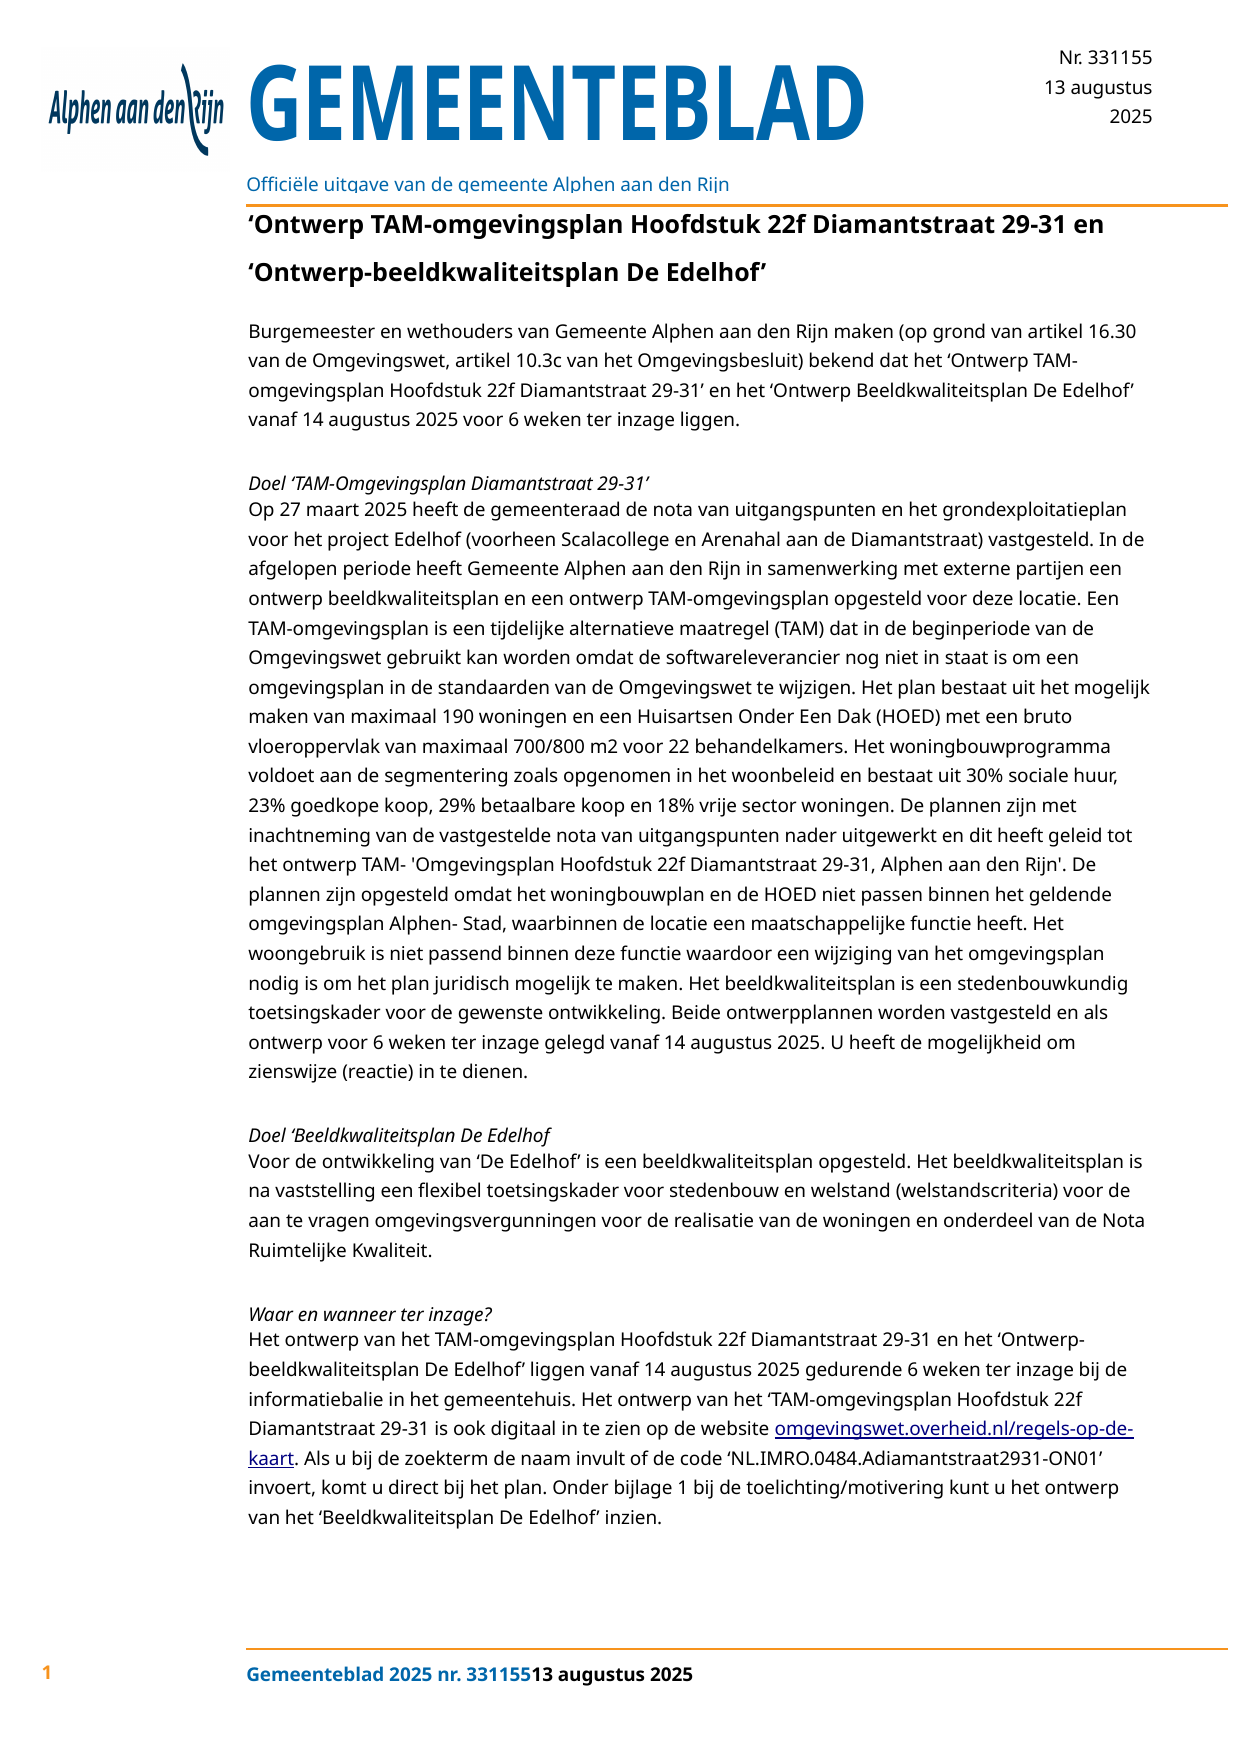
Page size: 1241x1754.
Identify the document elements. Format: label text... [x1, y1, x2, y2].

text Burgemeester en wethouders van Gemeente Alphen aan den Rijn maken (op grond van artikel 16.30 van de Omgevingswet, artikel 10.3c van het Omgevingsbesluit) bekend dat het ‘Ontwerp TAM-omgevingsplan Hoofdstuk 22f Diamantstraat 29-31’ en het ‘Ontwerp Beeldkwaliteitsplan De Edelhof’ vanaf 14 augustus 2025 voor 6 weken ter inzage liggen. [248, 318, 1152, 432]
text Doel ‘Beeldkwaliteitsplan De Edelhof [248, 1122, 1152, 1148]
text Waar en wanneer ter inzage? [248, 1301, 1152, 1327]
text ‘Ontwerp TAM-omgevingsplan Hoofdstuk 22f Diamantstraat 29-31 en ‘Ontwerp-beeldkwaliteitsplan De Edelhof’ [248, 207, 1152, 288]
text Doel ‘TAM-Omgevingsplan Diamantstraat 29-31’ [248, 471, 1152, 496]
text Op 27 maart 2025 heeft de gemeenteraad de nota van uitgangspunten en het grondexploitatieplan voor het project Edelhof (voorheen Scalacollege en Arenahal aan de Diamantstraat) vastgesteld. In de afgelopen periode heeft Gemeente Alphen aan den Rijn in samenwerking met externe partijen een ontwerp beeldkwaliteitsplan en een ontwerp TAM-omgevingsplan opgesteld voor deze locatie. Een TAM-omgevingsplan is een tijdelijke alternatieve maatregel (TAM) dat in de beginperiode van de Omgevingswet gebruikt kan worden omdat de softwareleverancier nog niet in staat is om een omgevingsplan in de standaarden van de Omgevingswet te wijzigen. Het plan bestaat uit het mogelijk maken van maximaal 190 woningen en een Huisartsen Onder Een Dak (HOED) met een bruto vloeroppervlak van maximaal 700/800 m2 voor 22 behandelkamers. Het woningbouwprogramma voldoet aan de segmentering zoals opgenomen in het woonbeleid en bestaat uit 30% sociale huur, 23% goedkope koop, 29% betaalbare koop en 18% vrije sector woningen. De plannen zijn met inachtneming van de vastgestelde nota van uitgangspunten nader uitgewerkt en dit heeft geleid tot het ontwerp TAM- 'Omgevingsplan Hoofdstuk 22f Diamantstraat 29-31, Alphen aan den Rijn'. De plannen zijn opgesteld omdat het woningbouwplan en de HOED niet passen binnen het geldende omgevingsplan Alphen- Stad, waarbinnen de locatie een maatschappelijke functie heeft. Het woongebruik is niet passend binnen deze functie waardoor een wijziging van het omgevingsplan nodig is om het plan juridisch mogelijk te maken. Het beeldkwaliteitsplan is een stedenbouwkundig toetsingskader voor de gewenste ontwikkeling. Beide ontwerpplannen worden vastgesteld en als ontwerp voor 6 weken ter inzage gelegd vanaf 14 augustus 2025. U heeft de mogelijkheid om zienswijze (reactie) in te dienen. [248, 496, 1152, 1084]
picture [41, 47, 231, 172]
text Voor de ontwikkeling van ‘De Edelhof’ is een beeldkwaliteitsplan opgesteld. Het beeldkwaliteitsplan is na vaststelling een flexibel toetsingskader voor stedenbouw en welstand (welstandscriteria) voor de aan te vragen omgevingsvergunningen voor de realisatie van de woningen en onderdeel van de Nota Ruimtelijke Kwaliteit. [248, 1148, 1152, 1263]
text Het ontwerp van het TAM-omgevingsplan Hoofdstuk 22f Diamantstraat 29-31 en het ‘Ontwerp- beeldkwaliteitsplan De Edelhof’ liggen vanaf 14 augustus 2025 gedurende 6 weken ter inzage bij de informatiebalie in het gemeentehuis. Het ontwerp van het ‘TAM-omgevingsplan Hoofdstuk 22f Diamantstraat 29-31 is ook digitaal in te zien op de website omgevingswet.overheid.nl/regels-op-de-kaart. Als u bij de zoekterm de naam invult of de code ‘NL.IMRO.0484.Adiamantstraat2931-ON01’ invoert, komt u direct bij het plan. Onder bijlage 1 bij de toelichting/motivering kunt u het ontwerp van het ‘Beeldkwaliteitsplan De Edelhof’ inzien. [248, 1327, 1152, 1530]
